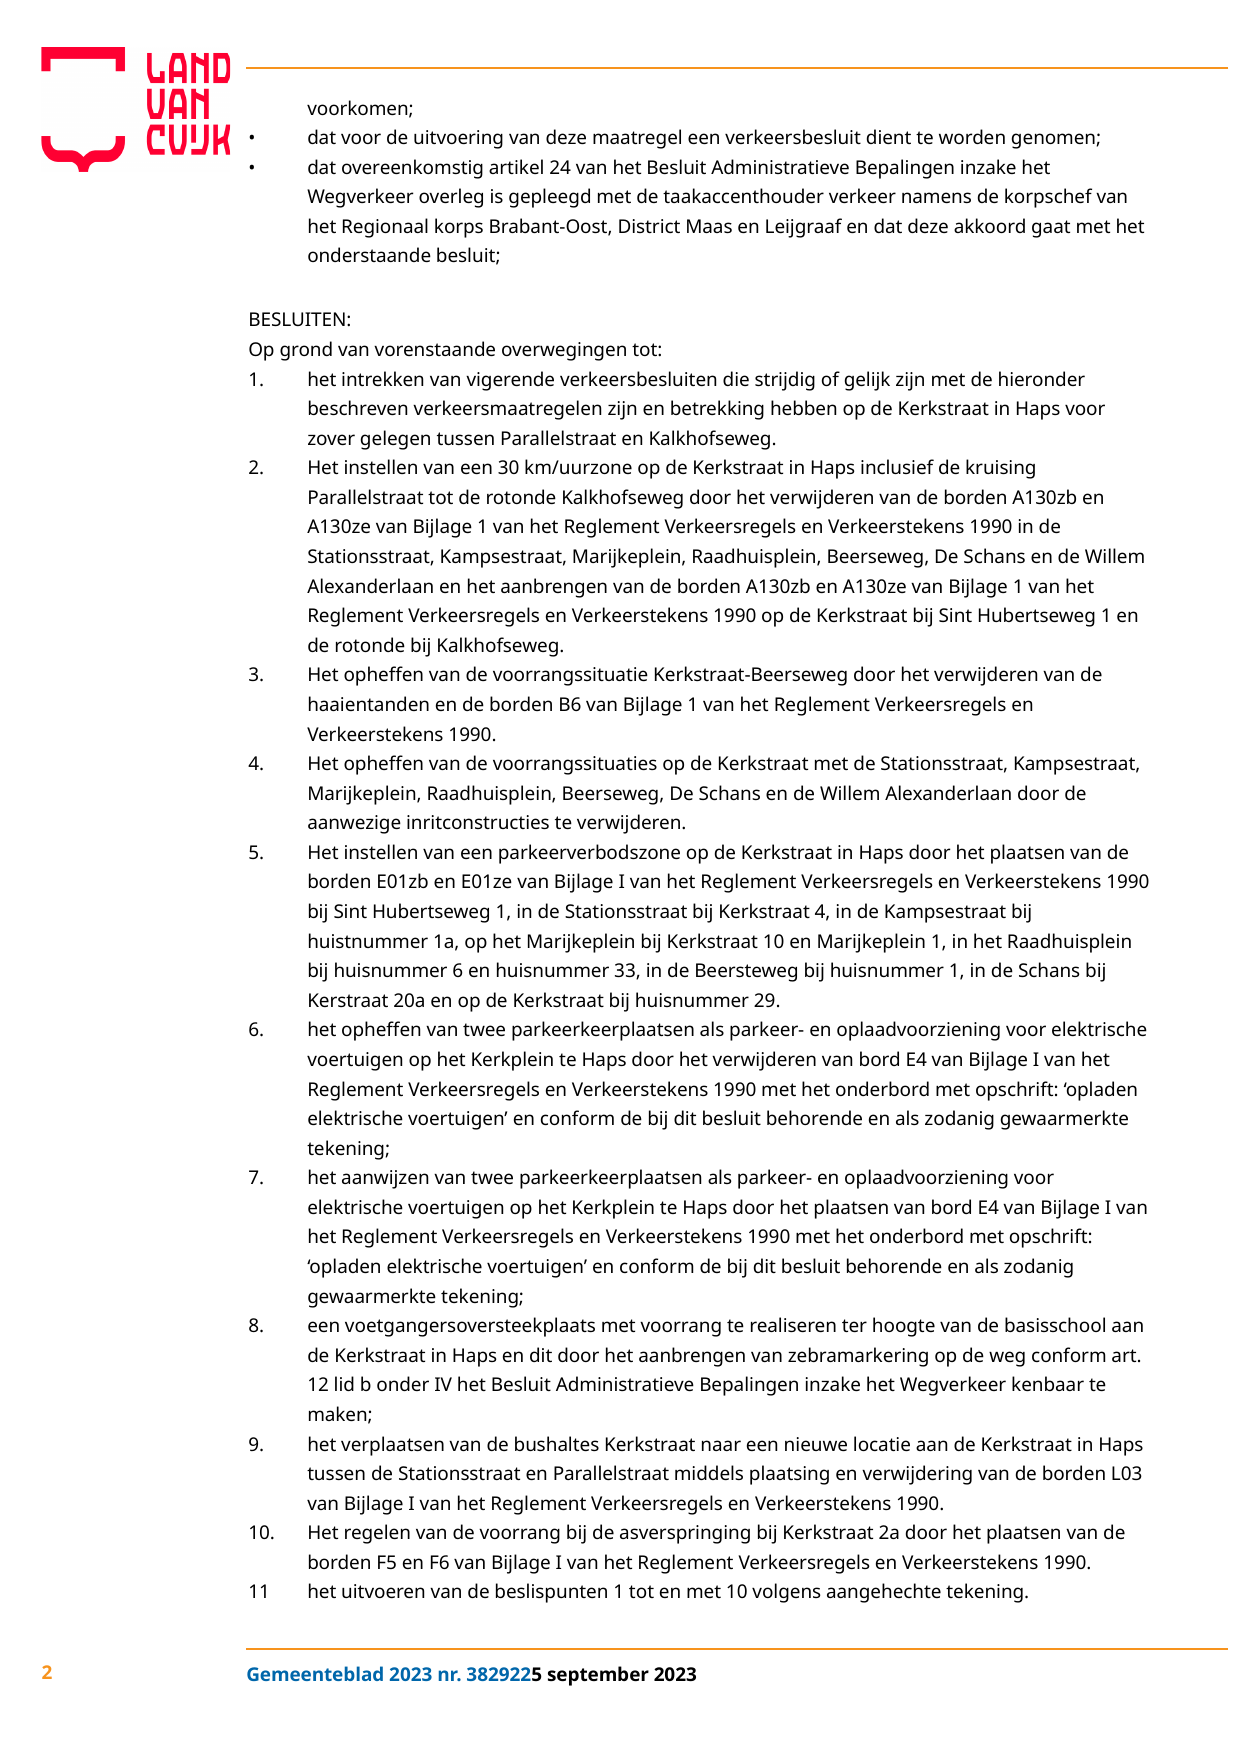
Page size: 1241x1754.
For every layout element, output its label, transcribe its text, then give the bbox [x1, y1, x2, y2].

list het verplaatsen van de bushaltes Kerkstraat naar een nieuwe locatie aan de Kerkstraat in Haps tussen de Stationsstraat en Parallelstraat middels plaatsing en verwijdering van de borden L03 van Bijlage I van het Reglement Verkeersregels en Verkeerstekens 1990. [248, 1431, 1152, 1516]
list Het opheffen van de voorrangssituatie Kerkstraat-Beerseweg door het verwijderen van de haaientanden en de borden B6 van Bijlage 1 van het Reglement Verkeersregels en Verkeerstekens 1990. [248, 662, 1152, 747]
list het intrekken van vigerende verkeersbesluiten die strijdig of gelijk zijn met de hieronder beschreven verkeersmaatregelen zijn en betrekking hebben op de Kerkstraat in Haps voor zover gelegen tussen Parallelstraat en Kalkhofseweg. [248, 366, 1152, 451]
text BESLUITEN: [248, 307, 1152, 332]
list dat voor de uitvoering van deze maatregel een verkeersbesluit dient te worden genomen; [248, 124, 1152, 150]
list Het instellen van een parkeerverbodszone op de Kerkstraat in Haps door het plaatsen van de borden E01zb en E01ze van Bijlage I van het Reglement Verkeersregels en Verkeerstekens 1990 bij Sint Hubertseweg 1, in de Stationsstraat bij Kerkstraat 4, in de Kampsestraat bij huistnummer 1a, op het Marijkeplein bij Kerkstraat 10 en Marijkeplein 1, in het Raadhuisplein bij huisnummer 6 en huisnummer 33, in de Beersteweg bij huisnummer 1, in de Schans bij Kerstraat 20a en op de Kerkstraat bij huisnummer 29. [248, 839, 1152, 1013]
picture [41, 47, 231, 172]
list Het regelen van de voorrang bij de asverspringing bij Kerkstraat 2a door het plaatsen van de borden F5 en F6 van Bijlage I van het Reglement Verkeersregels en Verkeerstekens 1990. [248, 1519, 1152, 1575]
list Het instellen van een 30 km/uurzone op de Kerkstraat in Haps inclusief de kruising Parallelstraat tot de rotonde Kalkhofseweg door het verwijderen van de borden A130zb en A130ze van Bijlage 1 van het Reglement Verkeersregels en Verkeerstekens 1990 in de Stationsstraat, Kampsestraat, Marijkeplein, Raadhuisplein, Beerseweg, De Schans en de Willem Alexanderlaan en het aanbrengen van de borden A130zb en A130ze van Bijlage 1 van het Reglement Verkeersregels en Verkeerstekens 1990 op de Kerkstraat bij Sint Hubertseweg 1 en de rotonde bij Kalkhofseweg. [248, 454, 1152, 658]
list een voetgangersoversteekplaats met voorrang te realiseren ter hoogte van de basisschool aan de Kerkstraat in Haps en dit door het aanbrengen van zebramarkering op de weg conform art. 12 lid b onder IV het Besluit Administratieve Bepalingen inzake het Wegverkeer kenbaar te maken; [248, 1312, 1152, 1427]
list voorkomen; [248, 95, 1152, 121]
list het uitvoeren van de beslispunten 1 tot en met 10 volgens aangehechte tekening. [248, 1579, 1152, 1604]
text Op grond van vorenstaande overwegingen tot: [248, 336, 1152, 362]
list het opheffen van twee parkeerkeerplaatsen als parkeer- en oplaadvoorziening voor elektrische voertuigen op het Kerkplein te Haps door het verwijderen van bord E4 van Bijlage I van het Reglement Verkeersregels en Verkeerstekens 1990 met het onderbord met opschrift: ‘opladen elektrische voertuigen’ en conform de bij dit besluit behorende en als zodanig gewaarmerkte tekening; [248, 1017, 1152, 1161]
list het aanwijzen van twee parkeerkeerplaatsen als parkeer- en oplaadvoorziening voor elektrische voertuigen op het Kerkplein te Haps door het plaatsen van bord E4 van Bijlage I van het Reglement Verkeersregels en Verkeerstekens 1990 met het onderbord met opschrift: ‘opladen elektrische voertuigen’ en conform de bij dit besluit behorende en als zodanig gewaarmerkte tekening; [248, 1164, 1152, 1309]
list Het opheffen van de voorrangssituaties op de Kerkstraat met de Stationsstraat, Kampsestraat, Marijkeplein, Raadhuisplein, Beerseweg, De Schans en de Willem Alexanderlaan door de aanwezige inritconstructies te verwijderen. [248, 750, 1152, 835]
list dat overeenkomstig artikel 24 van het Besluit Administratieve Bepalingen inzake het Wegverkeer overleg is gepleegd met de taakaccenthouder verkeer namens de korpschef van het Regionaal korps Brabant-Oost, District Maas en Leijgraaf en dat deze akkoord gaat met het onderstaande besluit; [248, 154, 1152, 268]
